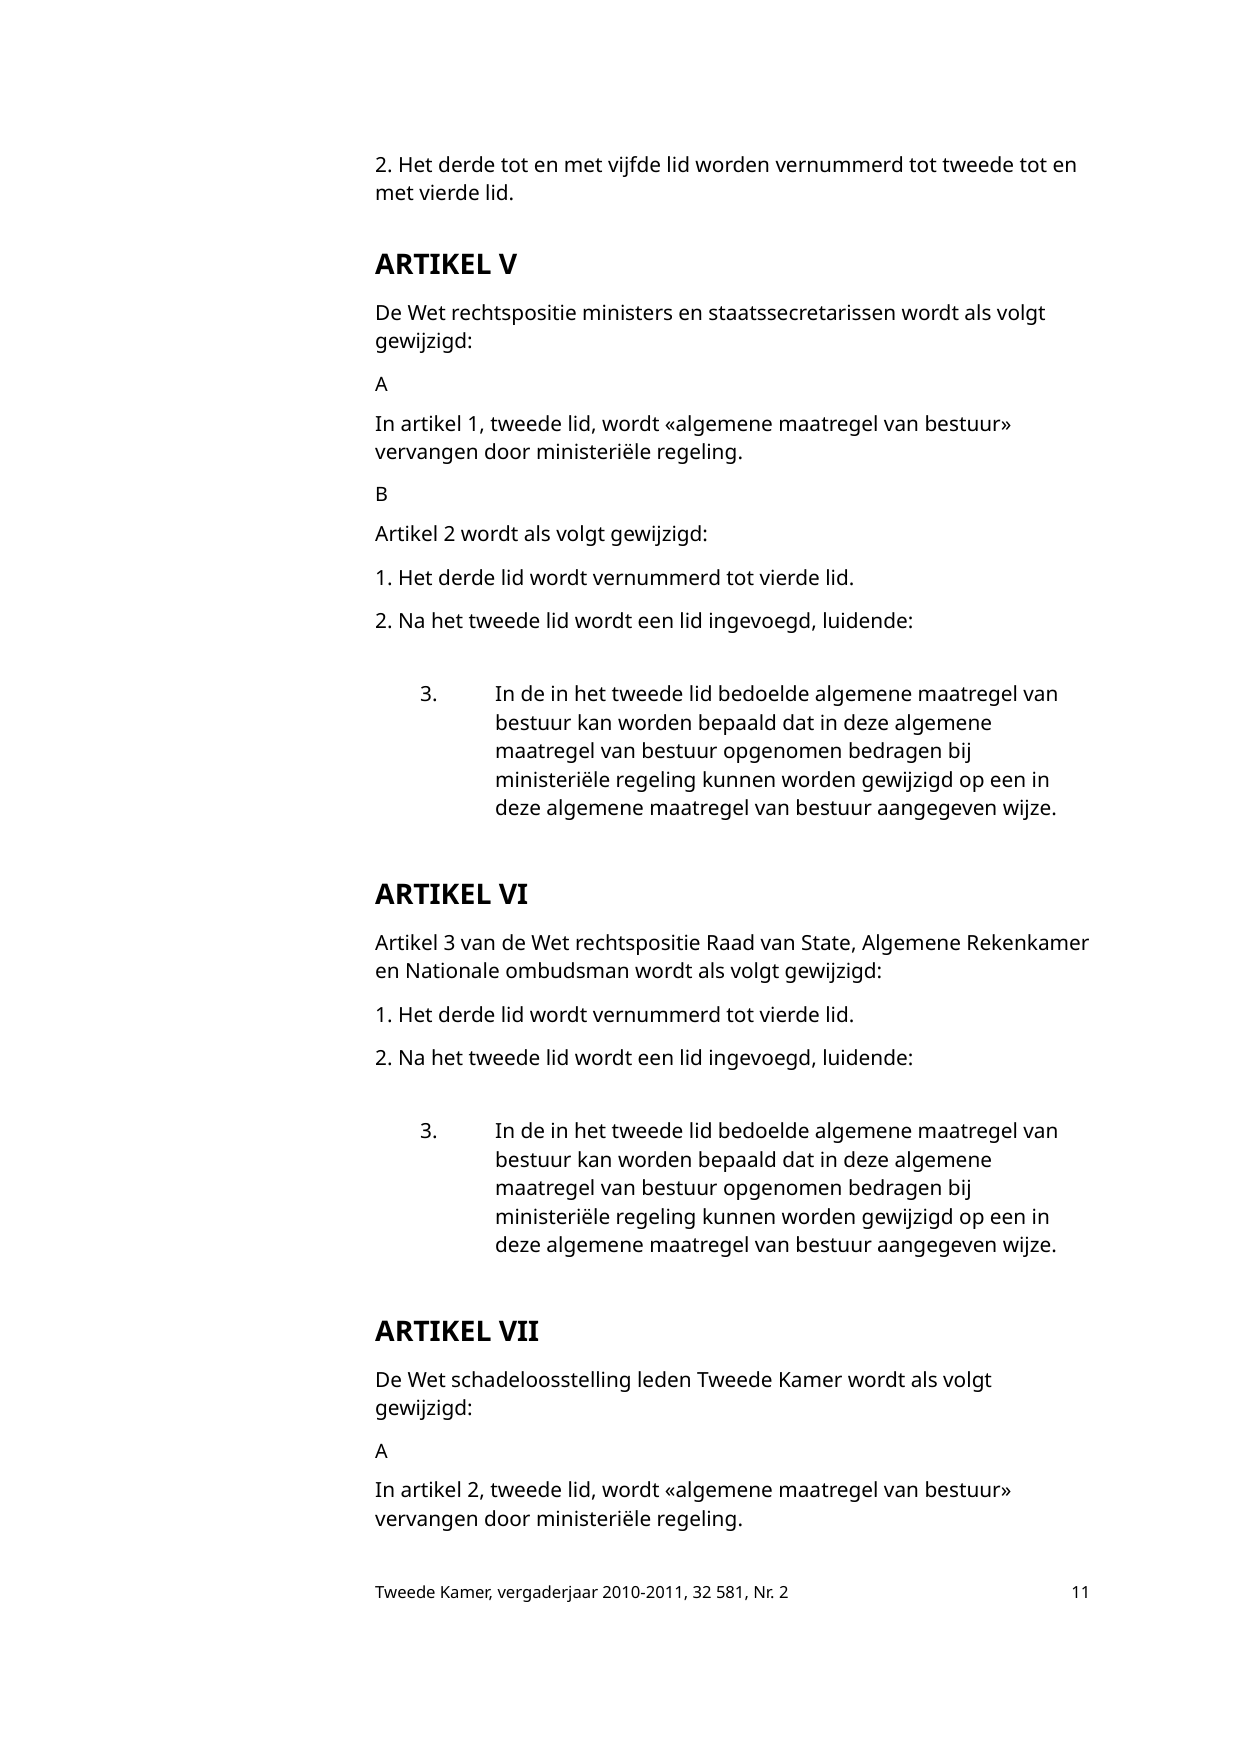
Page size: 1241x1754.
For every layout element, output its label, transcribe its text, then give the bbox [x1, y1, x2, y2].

text Artikel 3 van de Wet rechtspositie Raad van State, Algemene Rekenkamer en Nationale ombudsman wordt als volgt gewijzigd: [375, 928, 1090, 985]
list In de in het tweede lid bedoelde algemene maatregel van bestuur kan worden bepaald dat in deze algemene maatregel van bestuur opgenomen bedragen bij ministeriële regeling kunnen worden gewijzigd op een in deze algemene maatregel van bestuur aangegeven wijze. [420, 679, 1090, 822]
text 2. Na het tweede lid wordt een lid ingevoegd, luidende: [375, 1043, 1090, 1072]
text In artikel 2, tweede lid, wordt «algemene maatregel van bestuur» vervangen door ministeriële regeling. [375, 1476, 1090, 1532]
text 2. Na het tweede lid wordt een lid ingevoegd, luidende: [375, 606, 1090, 634]
text 2. Het derde tot en met vijfde lid worden vernummerd tot tweede tot en met vierde lid. [375, 150, 1090, 207]
text B [375, 481, 1090, 507]
list In de in het tweede lid bedoelde algemene maatregel van bestuur kan worden bepaald dat in deze algemene maatregel van bestuur opgenomen bedragen bij ministeriële regeling kunnen worden gewijzigd op een in deze algemene maatregel van bestuur aangegeven wijze. [420, 1117, 1090, 1259]
subtitle ARTIKEL VI [375, 874, 1090, 913]
text A [375, 1437, 1090, 1464]
text 1. Het derde lid wordt vernummerd tot vierde lid. [375, 1000, 1090, 1028]
text Artikel 2 wordt als volgt gewijzigd: [375, 519, 1090, 548]
text 1. Het derde lid wordt vernummerd tot vierde lid. [375, 563, 1090, 591]
text De Wet schadeloosstelling leden Tweede Kamer wordt als volgt gewijzigd: [375, 1365, 1090, 1422]
text A [375, 370, 1090, 397]
text De Wet rechtspositie ministers en staatssecretarissen wordt als volgt gewijzigd: [375, 298, 1090, 355]
text In artikel 1, tweede lid, wordt «algemene maatregel van bestuur» vervangen door ministeriële regeling. [375, 409, 1090, 466]
subtitle ARTIKEL V [375, 244, 1090, 283]
subtitle ARTIKEL VII [375, 1311, 1090, 1350]
